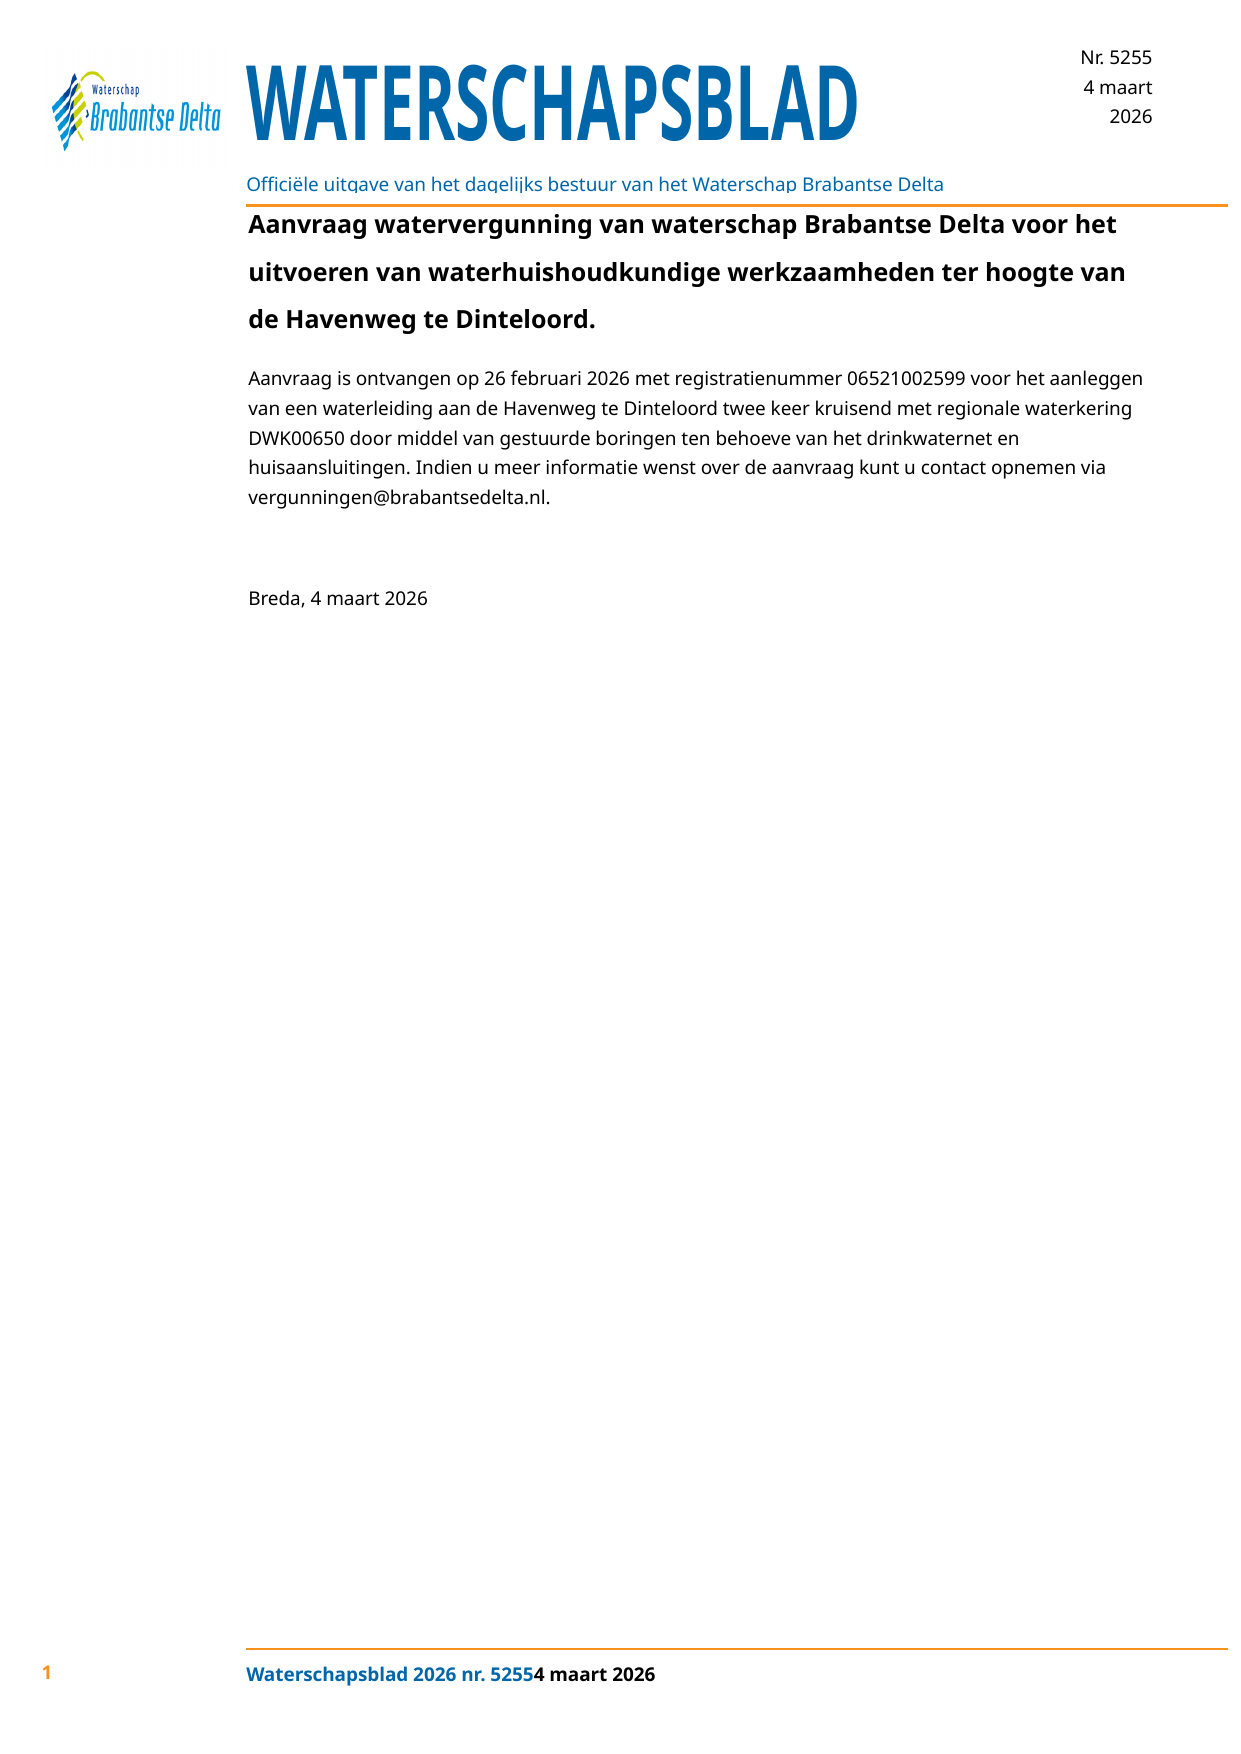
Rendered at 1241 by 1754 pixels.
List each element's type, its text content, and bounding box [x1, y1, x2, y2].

text Aanvraag watervergunning van waterschap Brabantse Delta voor het uitvoeren van waterhuishoudkundige werkzaamheden ter hoogte van de Havenweg te Dinteloord. [248, 207, 1152, 336]
text Aanvraag is ontvangen op 26 februari 2026 met registratienummer 06521002599 voor het aanleggen van een waterleiding aan de Havenweg te Dinteloord twee keer kruisend met regionale waterkering DWK00650 door middel van gestuurde boringen ten behoeve van het drinkwaternet en huisaansluitingen. Indien u meer informatie wenst over de aanvraag kunt u contact opnemen via vergunningen@brabantsedelta.nl. [248, 366, 1152, 509]
text Breda, 4 maart 2026 [248, 585, 1152, 610]
picture [41, 47, 231, 172]
